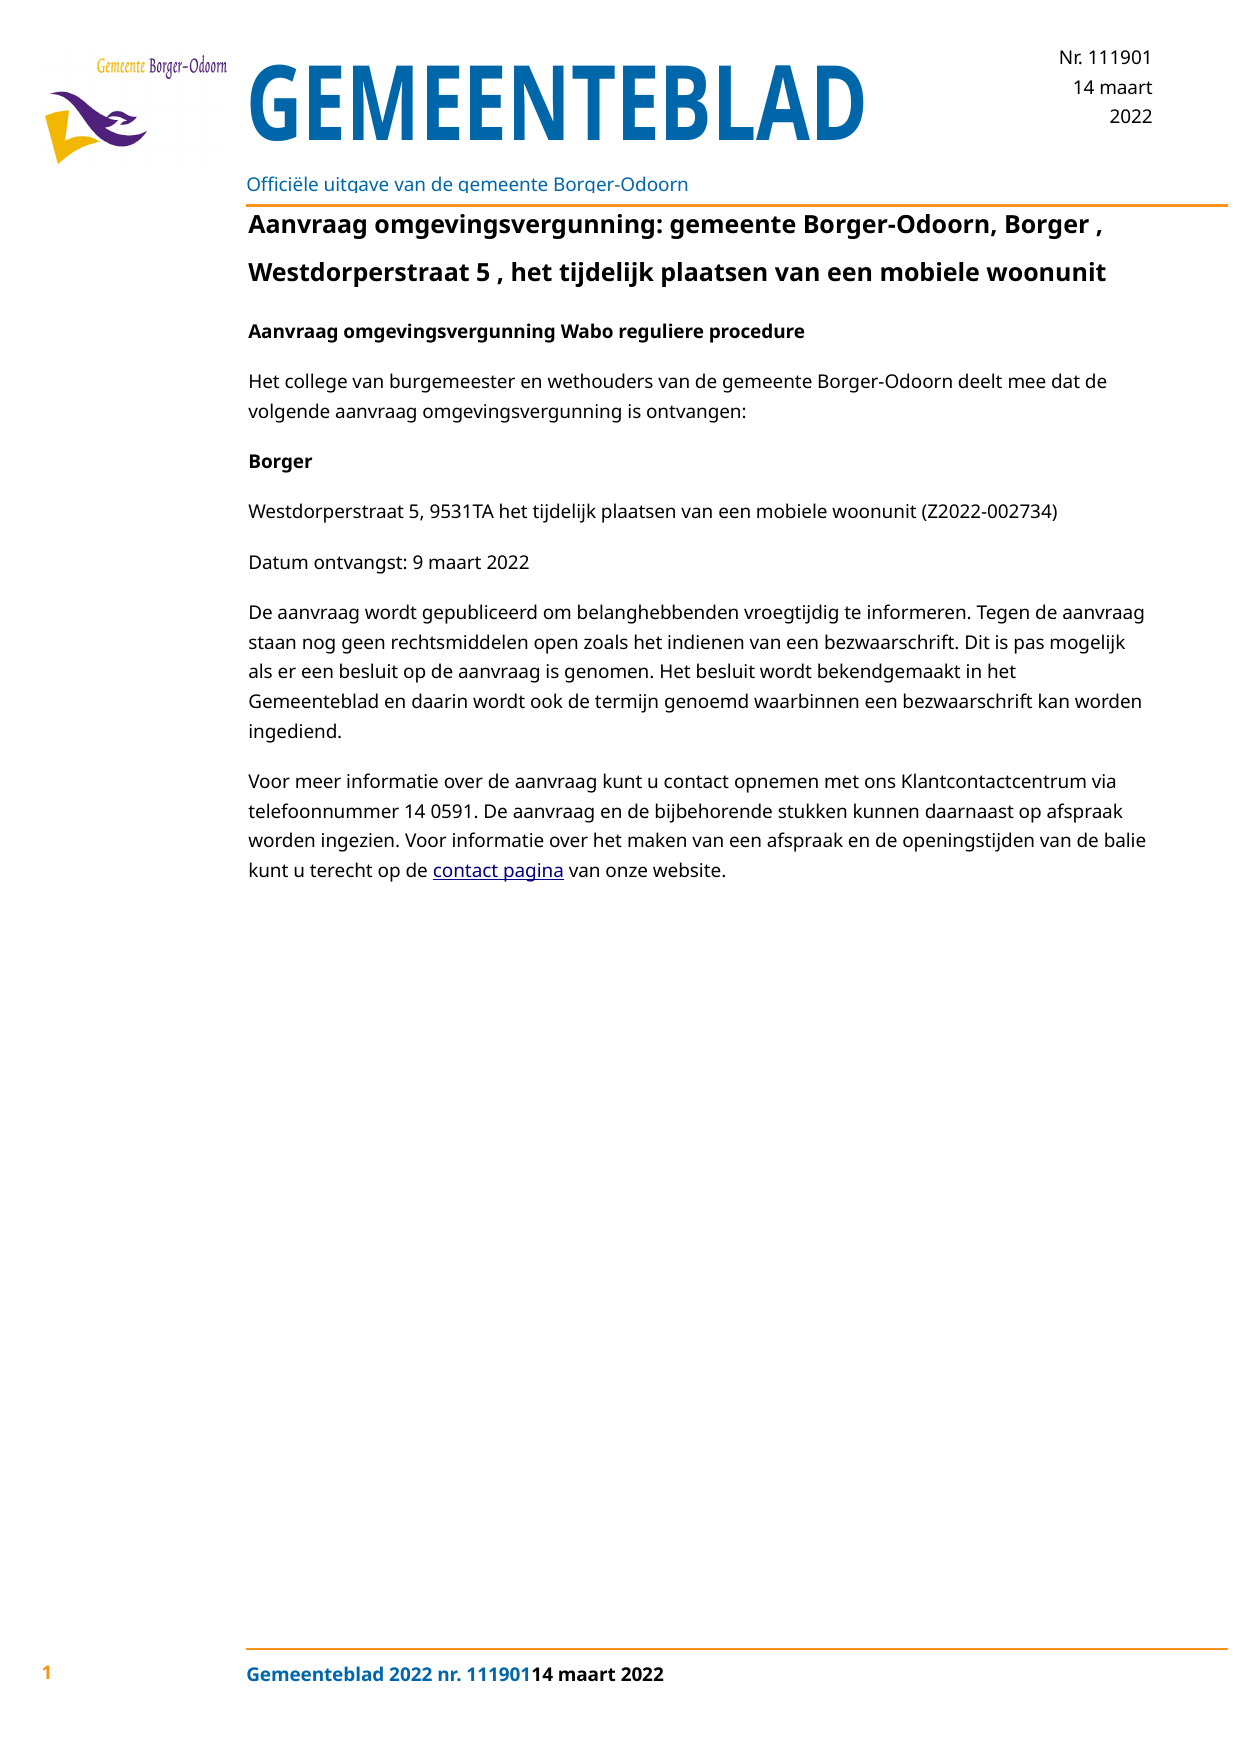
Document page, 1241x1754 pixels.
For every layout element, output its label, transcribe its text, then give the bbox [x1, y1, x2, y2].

text Borger [248, 448, 1152, 474]
text Westdorperstraat 5, 9531TA het tijdelijk plaatsen van een mobiele woonunit (Z2022-002734) [248, 499, 1152, 524]
text Datum ontvangst: 9 maart 2022 [248, 549, 1152, 575]
text De aanvraag wordt gepubliceerd om belanghebbenden vroegtijdig te informeren. Tegen de aanvraag staan nog geen rechtsmiddelen open zoals het indienen van een bezwaarschrift. Dit is pas mogelijk als er een besluit op de aanvraag is genomen. Het besluit wordt bekendgemaakt in het Gemeenteblad en daarin wordt ook de termijn genoemd waarbinnen een bezwaarschrift kan worden ingediend. [248, 599, 1152, 744]
text Aanvraag omgevingsvergunning Wabo reguliere procedure [248, 318, 1152, 344]
text Voor meer informatie over de aanvraag kunt u contact opnemen met ons Klantcontactcentrum via telefoonnummer 14 0591. De aanvraag en de bijbehorende stukken kunnen daarnaast op afspraak worden ingezien. Voor informatie over het maken van een afspraak en de openingstijden van de balie kunt u terecht op de contact pagina van onze website. [248, 768, 1152, 883]
text Aanvraag omgevingsvergunning: gemeente Borger-Odoorn, Borger , Westdorperstraat 5 , het tijdelijk plaatsen van een mobiele woonunit [248, 207, 1152, 288]
text Het college van burgemeester en wethouders van de gemeente Borger-Odoorn deelt mee dat de volgende aanvraag omgevingsvergunning is ontvangen: [248, 368, 1152, 424]
picture [41, 47, 231, 172]
